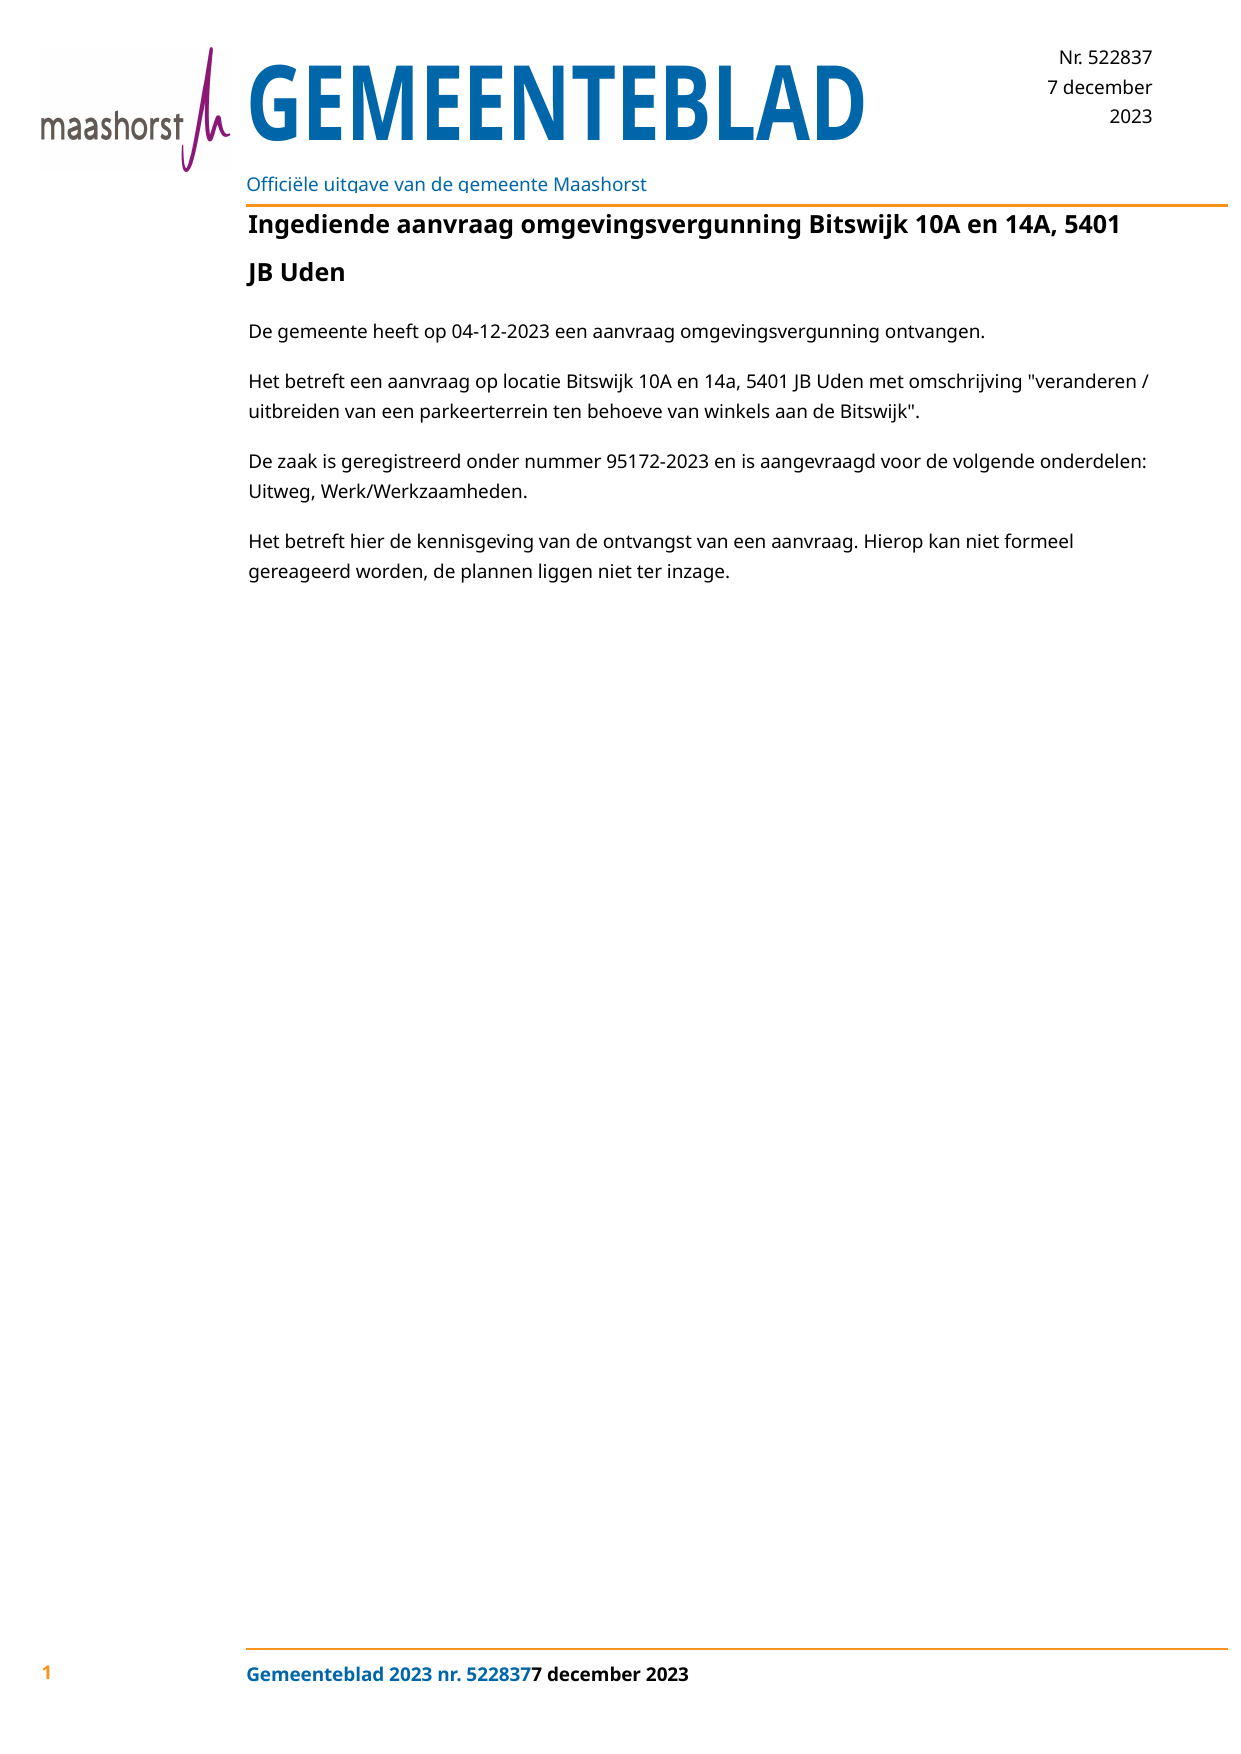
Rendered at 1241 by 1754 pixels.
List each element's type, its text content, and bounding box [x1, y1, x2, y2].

text Ingediende aanvraag omgevingsvergunning Bitswijk 10A en 14A, 5401 JB Uden [248, 207, 1152, 288]
text De gemeente heeft op 04-12-2023 een aanvraag omgevingsvergunning ontvangen. [248, 318, 1152, 344]
picture [41, 47, 231, 172]
text De zaak is geregistreerd onder nummer 95172-2023 en is aangevraagd voor de volgende onderdelen: Uitweg, Werk/Werkzaamheden. [248, 448, 1152, 504]
text Het betreft hier de kennisgeving van de ontvangst van een aanvraag. Hierop kan niet formeel gereageerd worden, de plannen liggen niet ter inzage. [248, 528, 1152, 584]
text Het betreft een aanvraag op locatie Bitswijk 10A en 14a, 5401 JB Uden met omschrijving "veranderen / uitbreiden van een parkeerterrein ten behoeve van winkels aan de Bitswijk". [248, 368, 1152, 424]
